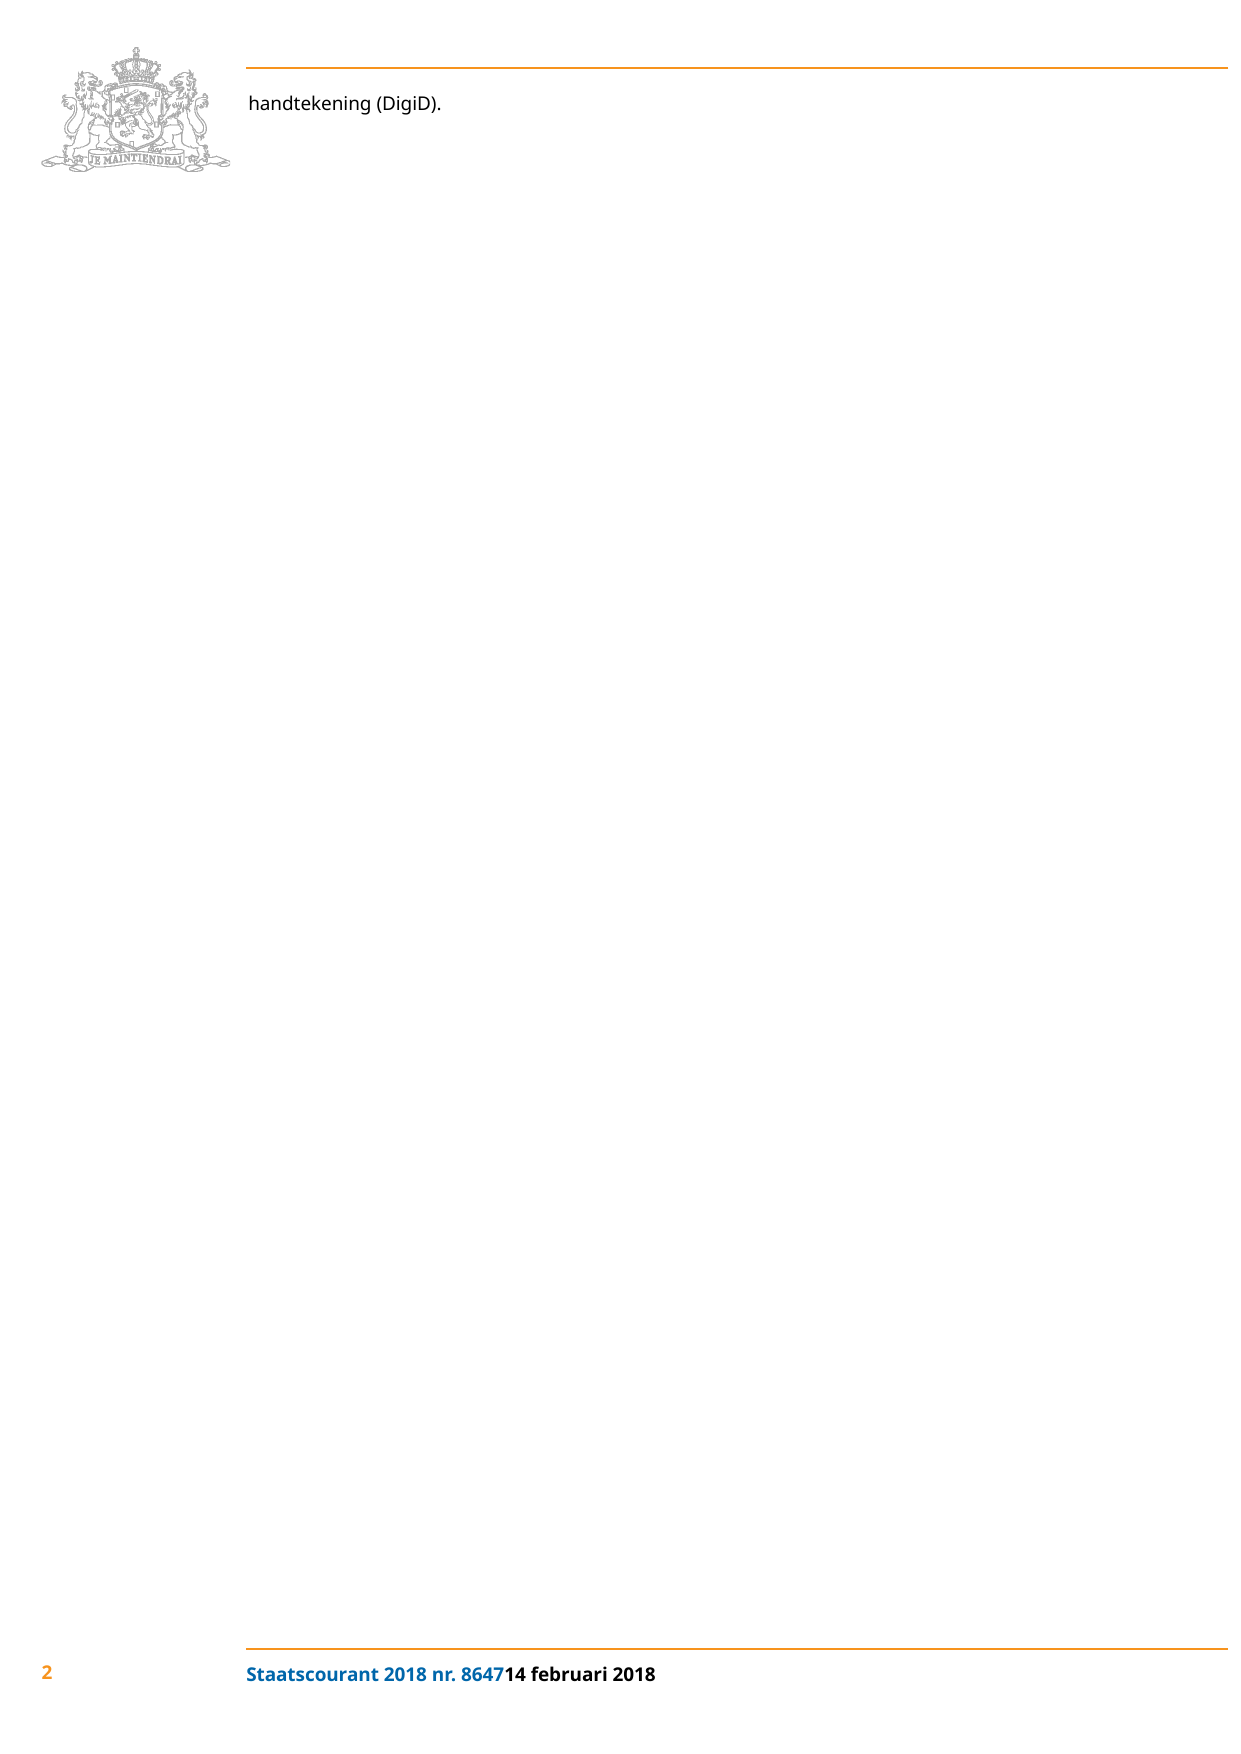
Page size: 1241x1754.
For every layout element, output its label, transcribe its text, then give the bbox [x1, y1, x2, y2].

picture [41, 47, 231, 172]
text handtekening (DigiD). [248, 95, 1152, 114]
